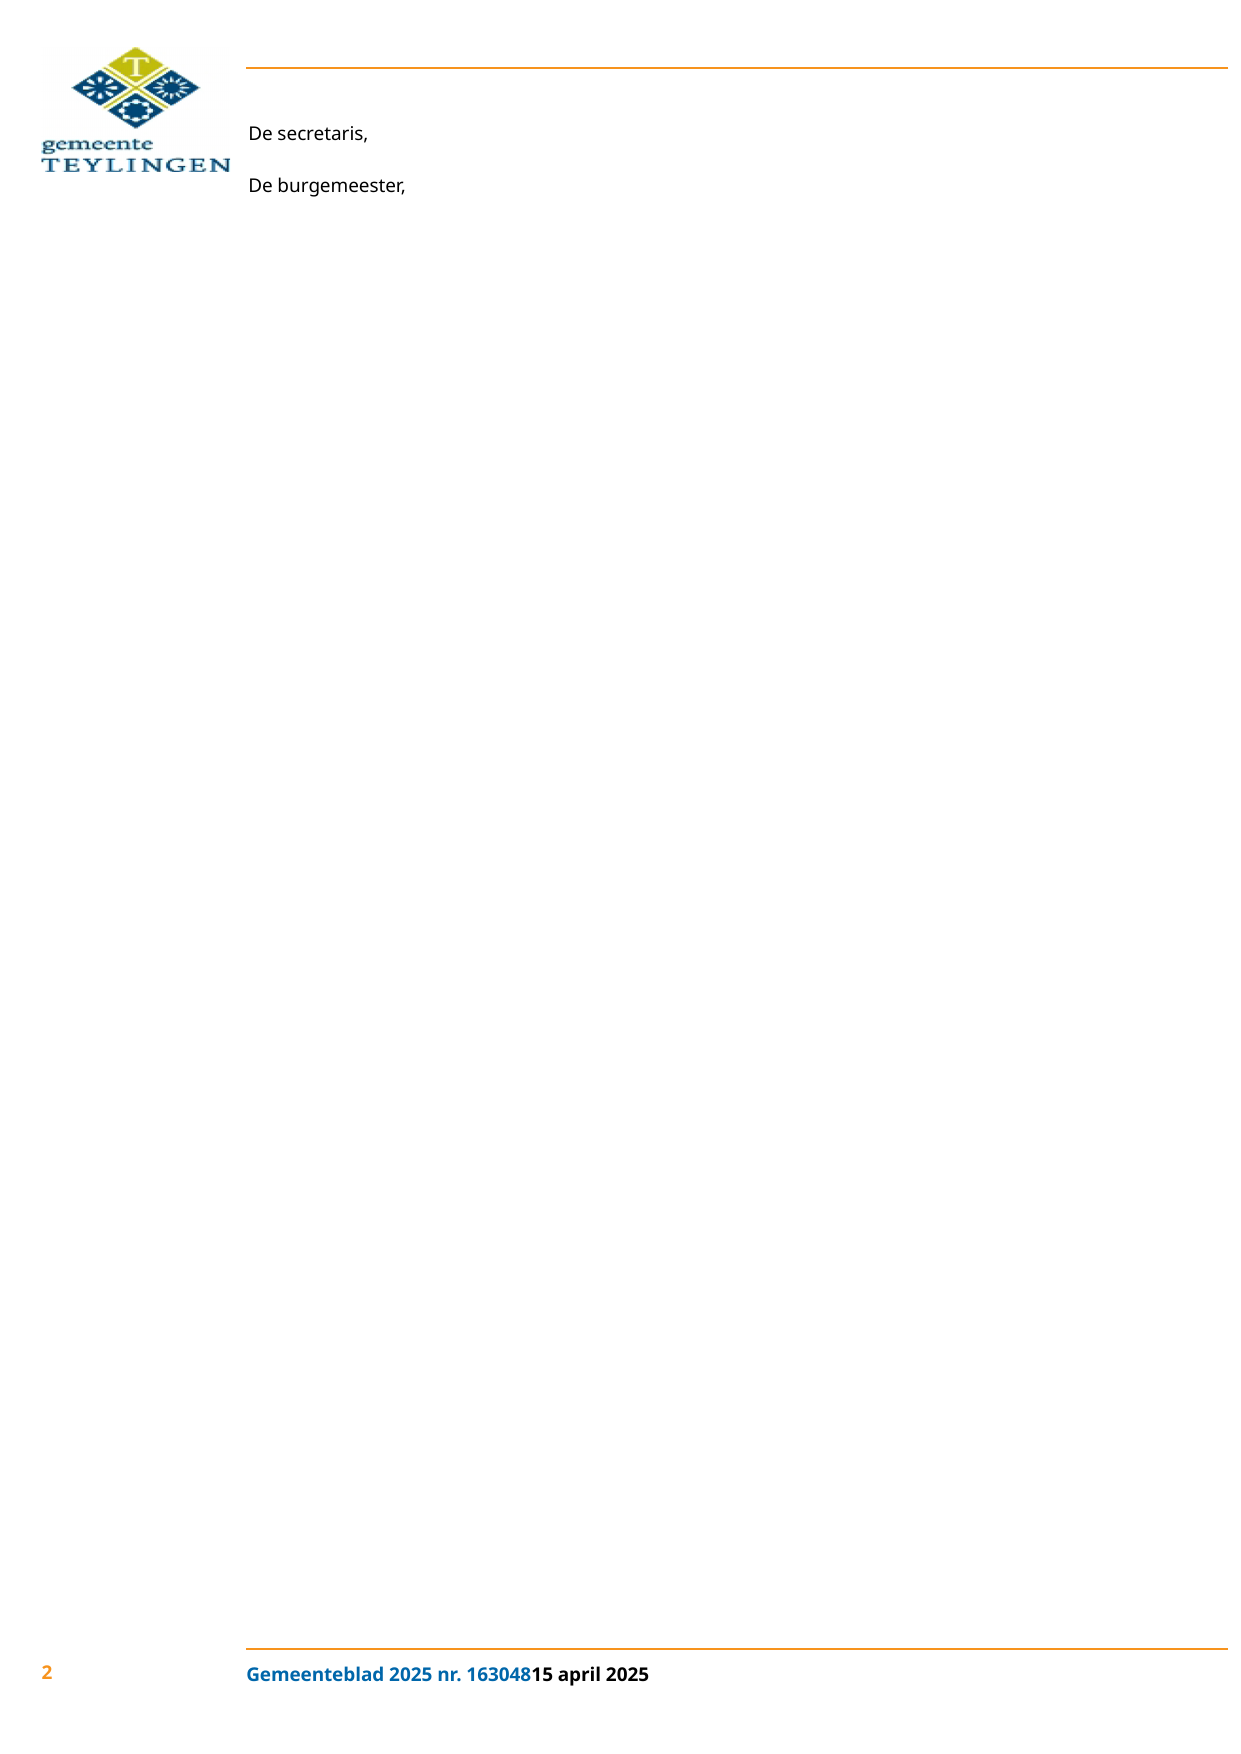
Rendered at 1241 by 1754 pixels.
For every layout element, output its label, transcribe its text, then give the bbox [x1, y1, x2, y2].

text De burgemeester, [248, 172, 1152, 198]
picture [41, 47, 231, 172]
text De secretaris, [248, 121, 1152, 146]
